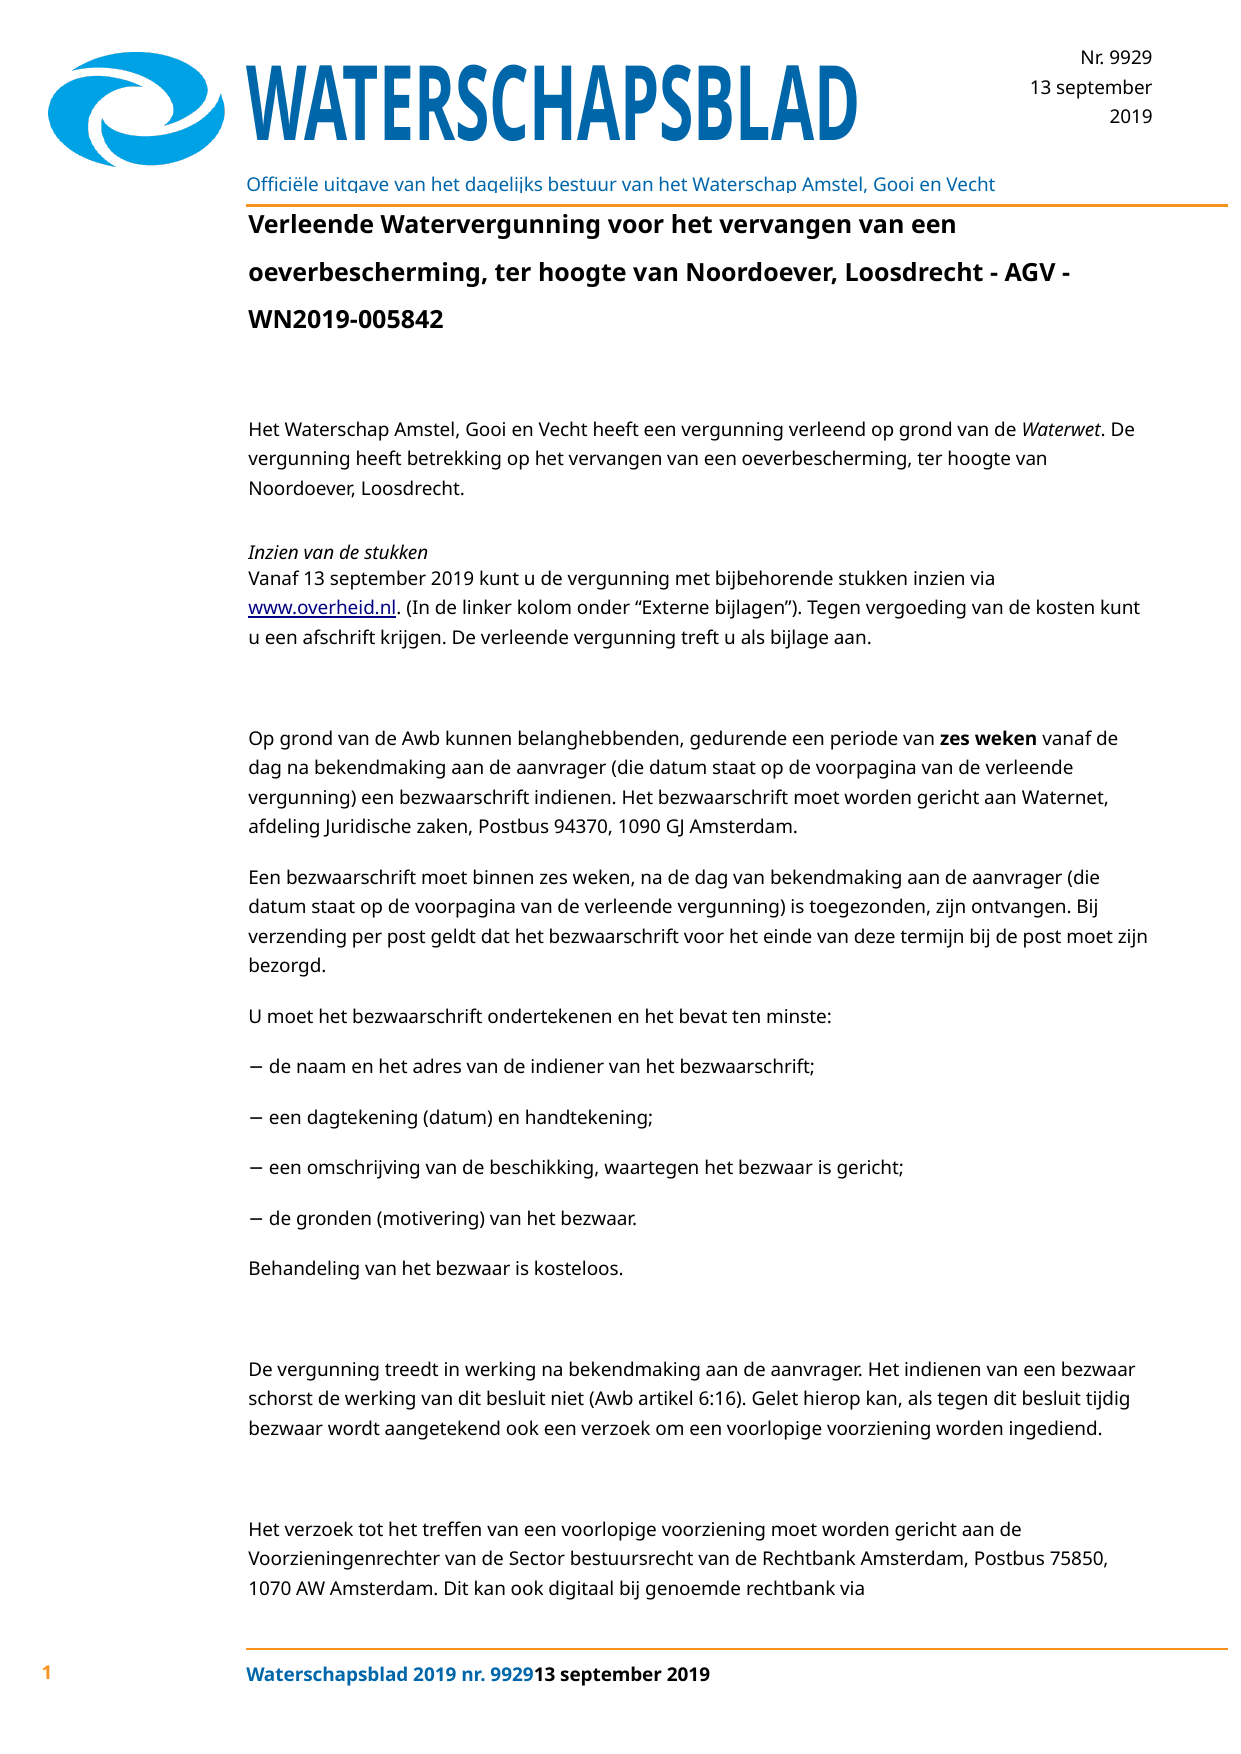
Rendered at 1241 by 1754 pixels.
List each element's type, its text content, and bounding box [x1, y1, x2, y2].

text Het Waterschap Amstel, Gooi en Vecht heeft een vergunning verleend op grond van de Waterwet. De vergunning heeft betrekking op het vervangen van een oeverbescherming, ter hoogte van Noordoever, Loosdrecht. [248, 416, 1152, 501]
text U moet het bezwaarschrift ondertekenen en het bevat ten minste: [248, 1003, 1152, 1029]
text − een omschrijving van de beschikking, waartegen het bezwaar is gericht; [248, 1154, 1152, 1180]
text Op grond van de Awb kunnen belanghebbenden, gedurende een periode van zes weken vanaf de dag na bekendmaking aan de aanvrager (die datum staat op de voorpagina van de verleende vergunning) een bezwaarschrift indienen. Het bezwaarschrift moet worden gericht aan Waternet, afdeling Juridische zaken, Postbus 94370, 1090 GJ Amsterdam. [248, 725, 1152, 839]
text Een bezwaarschrift moet binnen zes weken, na de dag van bekendmaking aan de aanvrager (die datum staat op de voorpagina van de verleende vergunning) is toegezonden, zijn ontvangen. Bij verzending per post geldt dat het bezwaarschrift voor het einde van deze termijn bij de post moet zijn bezorgd. [248, 864, 1152, 978]
text − de naam en het adres van de indiener van het bezwaarschrift; [248, 1053, 1152, 1079]
text Vanaf 13 september 2019 kunt u de vergunning met bijbehorende stukken inzien via www.overheid.nl. (In de linker kolom onder “Externe bijlagen”). Tegen vergoeding van de kosten kunt u een afschrift krijgen. De verleende vergunning treft u als bijlage aan. [248, 565, 1152, 650]
text Inzien van de stukken [248, 539, 1152, 565]
text Verleende Watervergunning voor het vervangen van een oeverbescherming, ter hoogte van Noordoever, Loosdrecht - AGV - WN2019-005842 [248, 207, 1152, 336]
text − de gronden (motivering) van het bezwaar. [248, 1205, 1152, 1231]
picture [41, 47, 231, 172]
text Het verzoek tot het treffen van een voorlopige voorziening moet worden gericht aan de Voorzieningenrechter van de Sector bestuursrecht van de Rechtbank Amsterdam, Postbus 75850, 1070 AW Amsterdam. Dit kan ook digitaal bij genoemde rechtbank via [248, 1516, 1152, 1601]
text Behandeling van het bezwaar is kosteloos. [248, 1255, 1152, 1281]
text De vergunning treedt in werking na bekendmaking aan de aanvrager. Het indienen van een bezwaar schorst de werking van dit besluit niet (Awb artikel 6:16). Gelet hierop kan, als tegen dit besluit tijdig bezwaar wordt aangetekend ook een verzoek om een voorlopige voorziening worden ingediend. [248, 1356, 1152, 1441]
text − een dagtekening (datum) en handtekening; [248, 1104, 1152, 1130]
